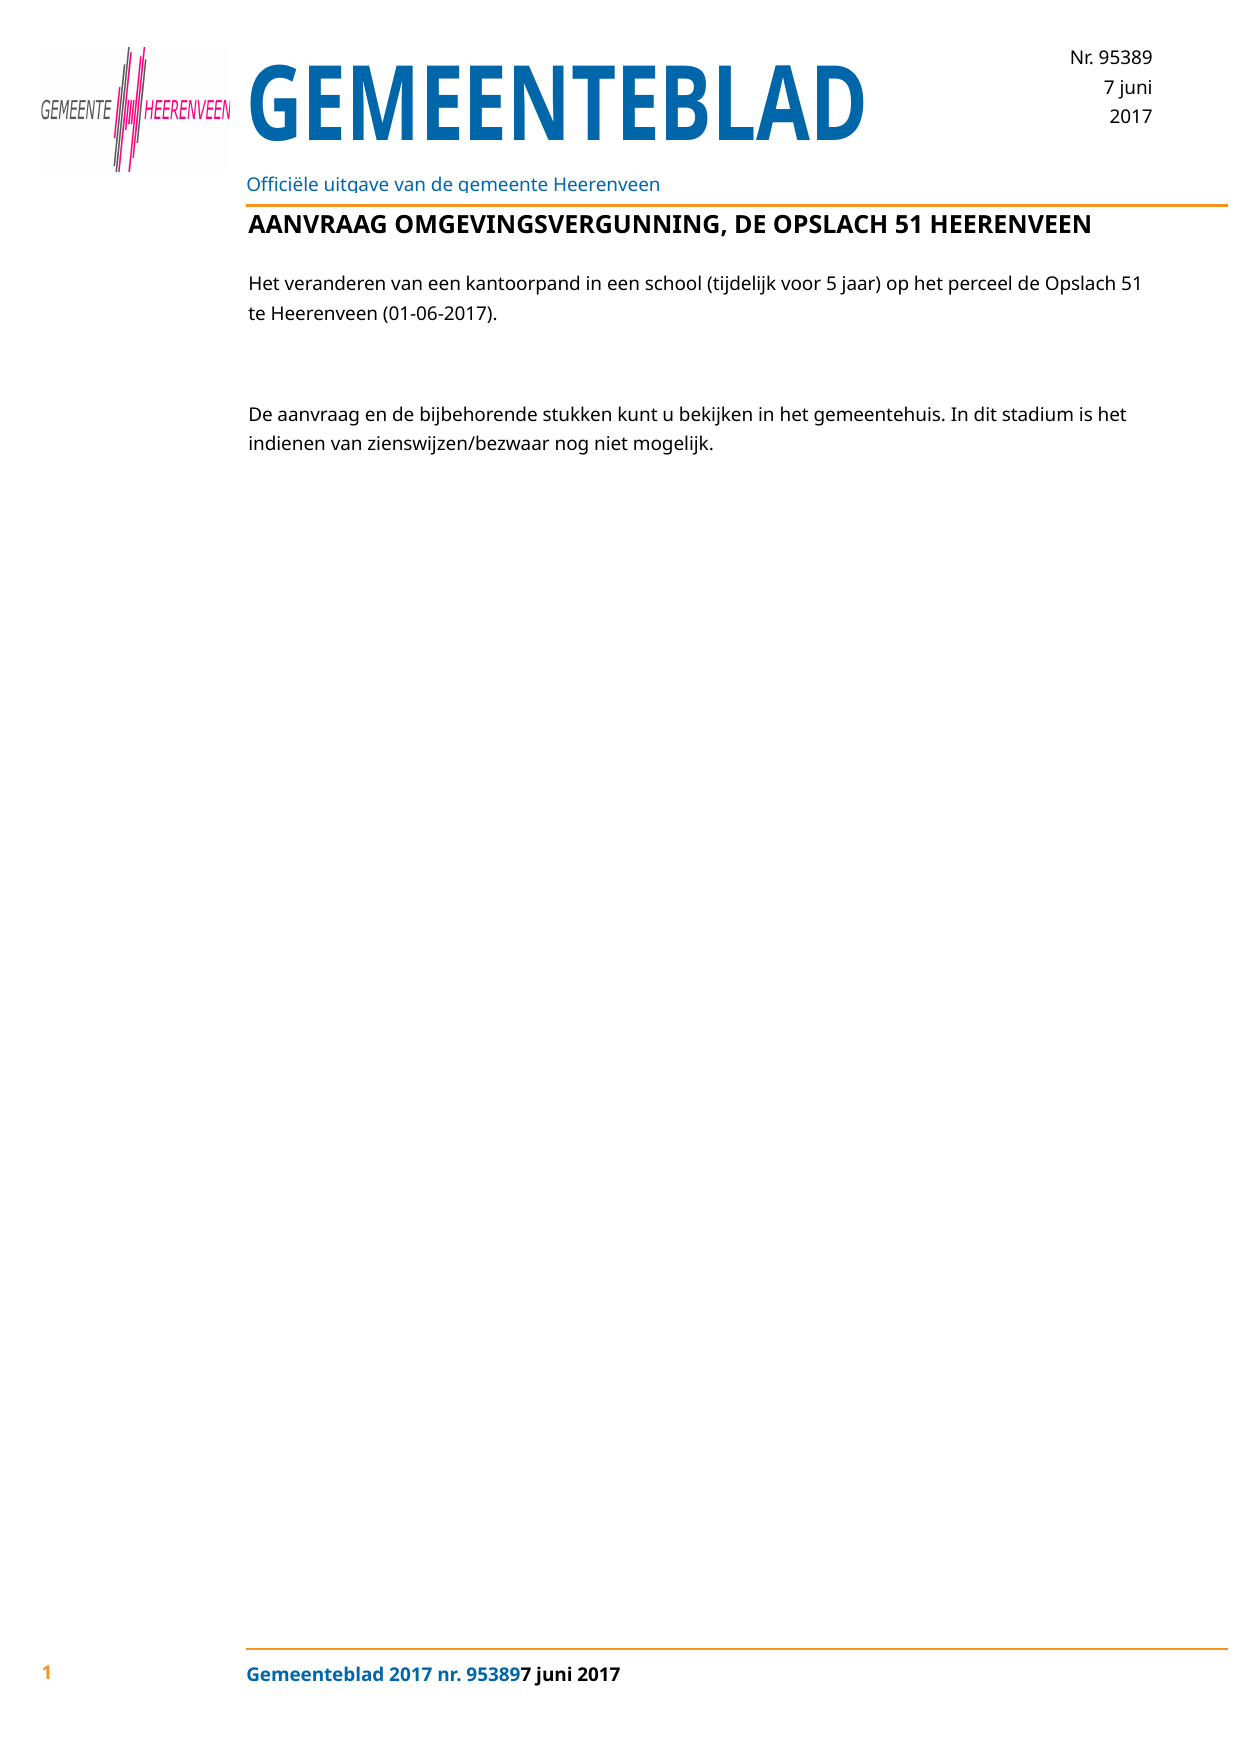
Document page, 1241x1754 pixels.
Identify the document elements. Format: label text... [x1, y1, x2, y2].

text AANVRAAG OMGEVINGSVERGUNNING, DE OPSLACH 51 HEERENVEEN [248, 207, 1152, 241]
text Het veranderen van een kantoorpand in een school (tijdelijk voor 5 jaar) op het perceel de Opslach 51 te Heerenveen (01-06-2017). [248, 270, 1152, 326]
picture [41, 47, 231, 172]
text De aanvraag en de bijbehorende stukken kunt u bekijken in het gemeentehuis. In dit stadium is het indienen van zienswijzen/bezwaar nog niet mogelijk. [248, 401, 1152, 456]
